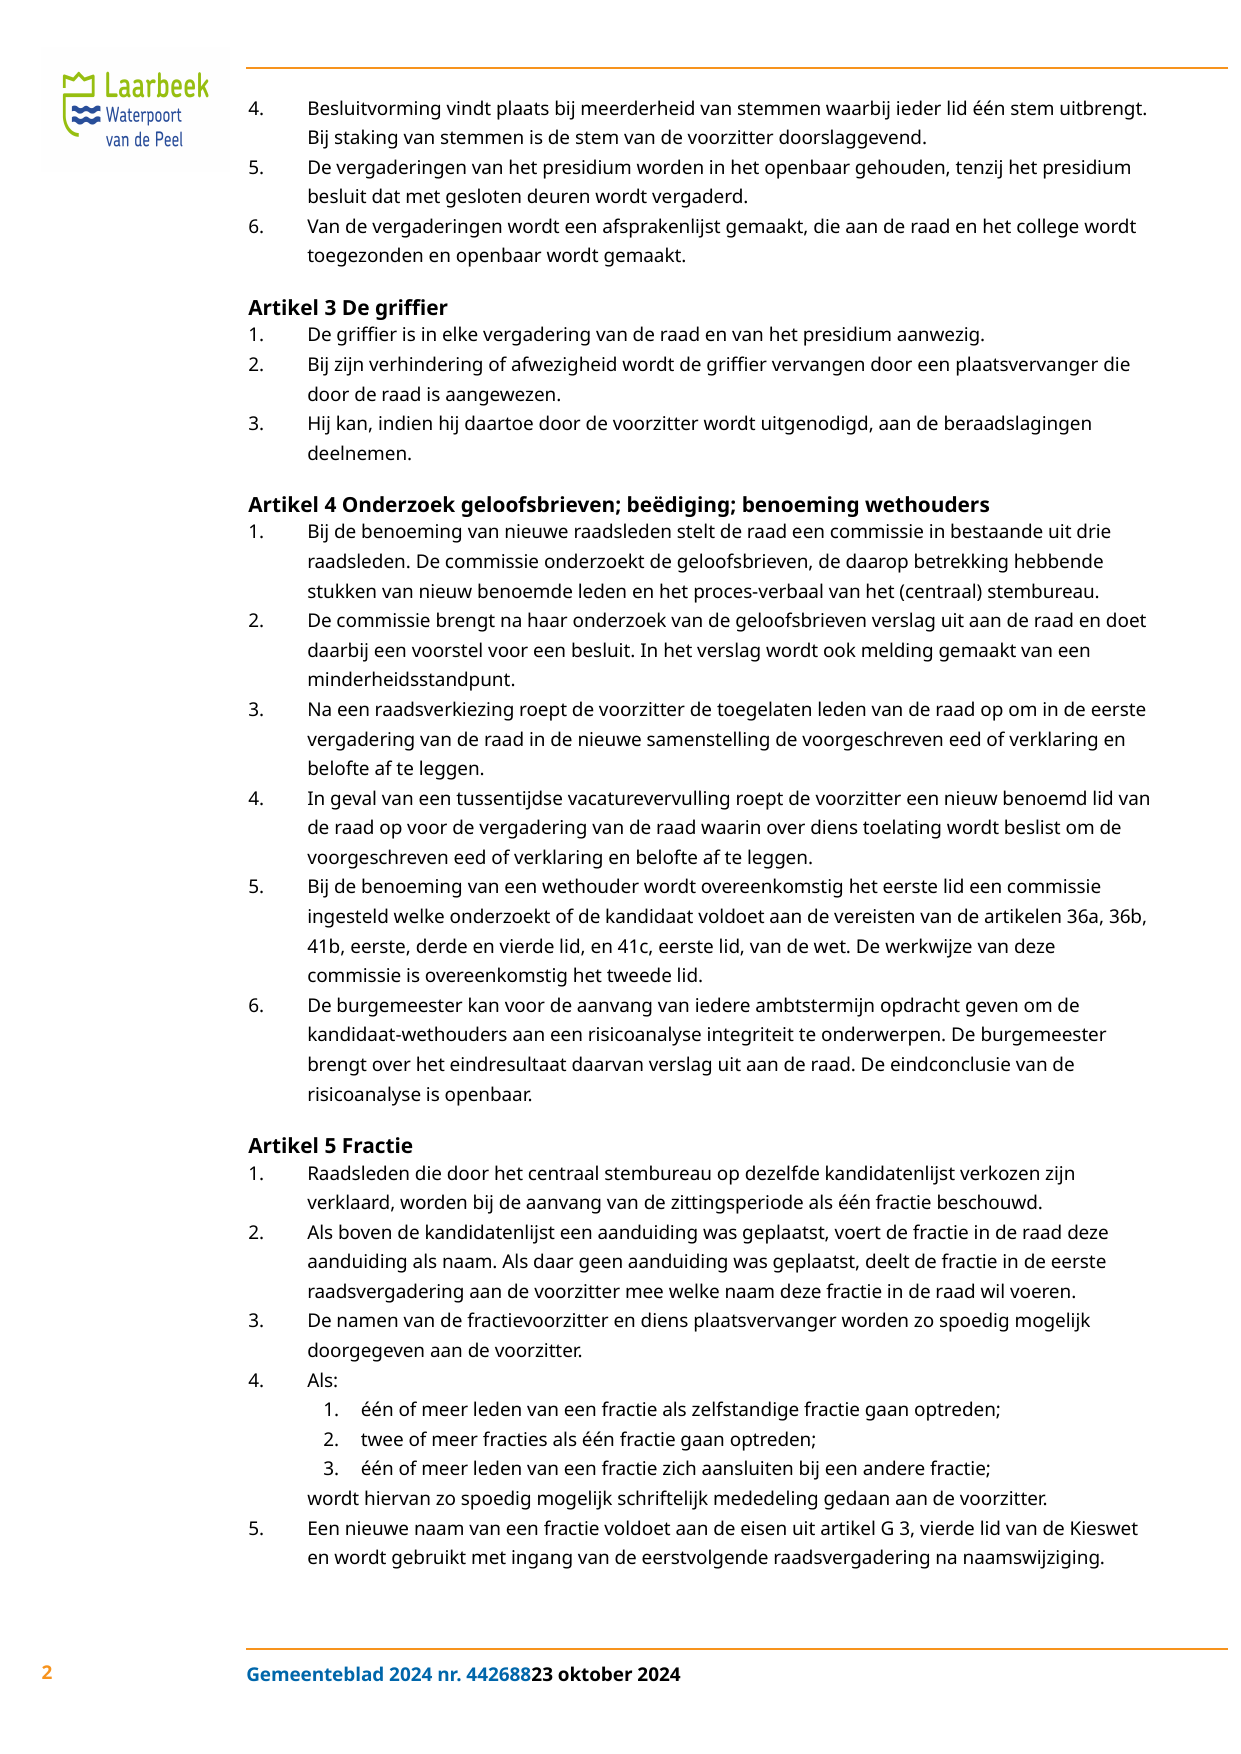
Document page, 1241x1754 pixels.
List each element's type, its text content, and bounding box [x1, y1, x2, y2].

list Hij kan, indien hij daartoe door de voorzitter wordt uitgenodigd, aan de beraadslagingen deelnemen. [248, 410, 1152, 466]
list De burgemeester kan voor de aanvang van iedere ambtstermijn opdracht geven om de kandidaat-wethouders aan een risicoanalyse integriteit te onderwerpen. De burgemeester brengt over het eindresultaat daarvan verslag uit aan de raad. De eindconclusie van de risicoanalyse is openbaar. [248, 992, 1152, 1107]
list De griffier is in elke vergadering van de raad en van het presidium aanwezig. [248, 322, 1152, 347]
list wordt hiervan zo spoedig mogelijk schriftelijk mededeling gedaan aan de voorzitter. [248, 1485, 1152, 1511]
list Raadsleden die door het centraal stembureau op dezelfde kandidatenlijst verkozen zijn verklaard, worden bij de aanvang van de zittingsperiode als één fractie beschouwd. [248, 1160, 1152, 1215]
list De vergaderingen van het presidium worden in het openbaar gehouden, tenzij het presidium besluit dat met gesloten deuren wordt vergaderd. [248, 154, 1152, 209]
list Een nieuwe naam van een fractie voldoet aan de eisen uit artikel G 3, vierde lid van de Kieswet en wordt gebruikt met ingang van de eerstvolgende raadsvergadering na naamswijziging. [248, 1515, 1152, 1570]
list Na een raadsverkiezing roept de voorzitter de toegelaten leden van de raad op om in de eerste vergadering van de raad in de nieuwe samenstelling de voorgeschreven eed of verklaring en belofte af te leggen. [248, 696, 1152, 781]
list In geval van een tussentijdse vacaturevervulling roept de voorzitter een nieuw benoemd lid van de raad op voor de vergadering van de raad waarin over diens toelating wordt beslist om de voorgeschreven eed of verklaring en belofte af te leggen. [248, 785, 1152, 870]
text Artikel 5 Fractie [248, 1131, 1152, 1160]
picture [41, 47, 231, 172]
list Als: [248, 1367, 1152, 1392]
list De namen van de fractievoorzitter en diens plaatsvervanger worden zo spoedig mogelijk doorgegeven aan de voorzitter. [248, 1308, 1152, 1363]
list De commissie brengt na haar onderzoek van de geloofsbrieven verslag uit aan de raad en doet daarbij een voorstel voor een besluit. In het verslag wordt ook melding gemaakt van een minderheidsstandpunt. [248, 607, 1152, 692]
list één of meer leden van een fractie als zelfstandige fractie gaan optreden; [323, 1396, 1152, 1422]
list Als boven de kandidatenlijst een aanduiding was geplaatst, voert de fractie in de raad deze aanduiding als naam. Als daar geen aanduiding was geplaatst, deelt de fractie in de eerste raadsvergadering aan de voorzitter mee welke naam deze fractie in de raad wil voeren. [248, 1219, 1152, 1304]
list Van de vergaderingen wordt een afsprakenlijst gemaakt, die aan de raad en het college wordt toegezonden en openbaar wordt gemaakt. [248, 213, 1152, 268]
text Artikel 3 De griffier [248, 293, 1152, 322]
text Artikel 4 Onderzoek geloofsbrieven; beëdiging; benoeming wethouders [248, 490, 1152, 519]
list Bij de benoeming van een wethouder wordt overeenkomstig het eerste lid een commissie ingesteld welke onderzoekt of de kandidaat voldoet aan de vereisten van de artikelen 36a, 36b, 41b, eerste, derde en vierde lid, en 41c, eerste lid, van de wet. De werkwijze van deze commissie is overeenkomstig het tweede lid. [248, 874, 1152, 988]
list één of meer leden van een fractie zich aansluiten bij een andere fractie; [323, 1456, 1152, 1481]
list Bij de benoeming van nieuwe raadsleden stelt de raad een commissie in bestaande uit drie raadsleden. De commissie onderzoekt de geloofsbrieven, de daarop betrekking hebbende stukken van nieuw benoemde leden en het proces-verbaal van het (centraal) stembureau. [248, 519, 1152, 604]
list Besluitvorming vindt plaats bij meerderheid van stemmen waarbij ieder lid één stem uitbrengt. Bij staking van stemmen is de stem van de voorzitter doorslaggevend. [248, 95, 1152, 150]
list Bij zijn verhindering of afwezigheid wordt de griffier vervangen door een plaatsvervanger die door de raad is aangewezen. [248, 351, 1152, 406]
list twee of meer fracties als één fractie gaan optreden; [323, 1426, 1152, 1452]
